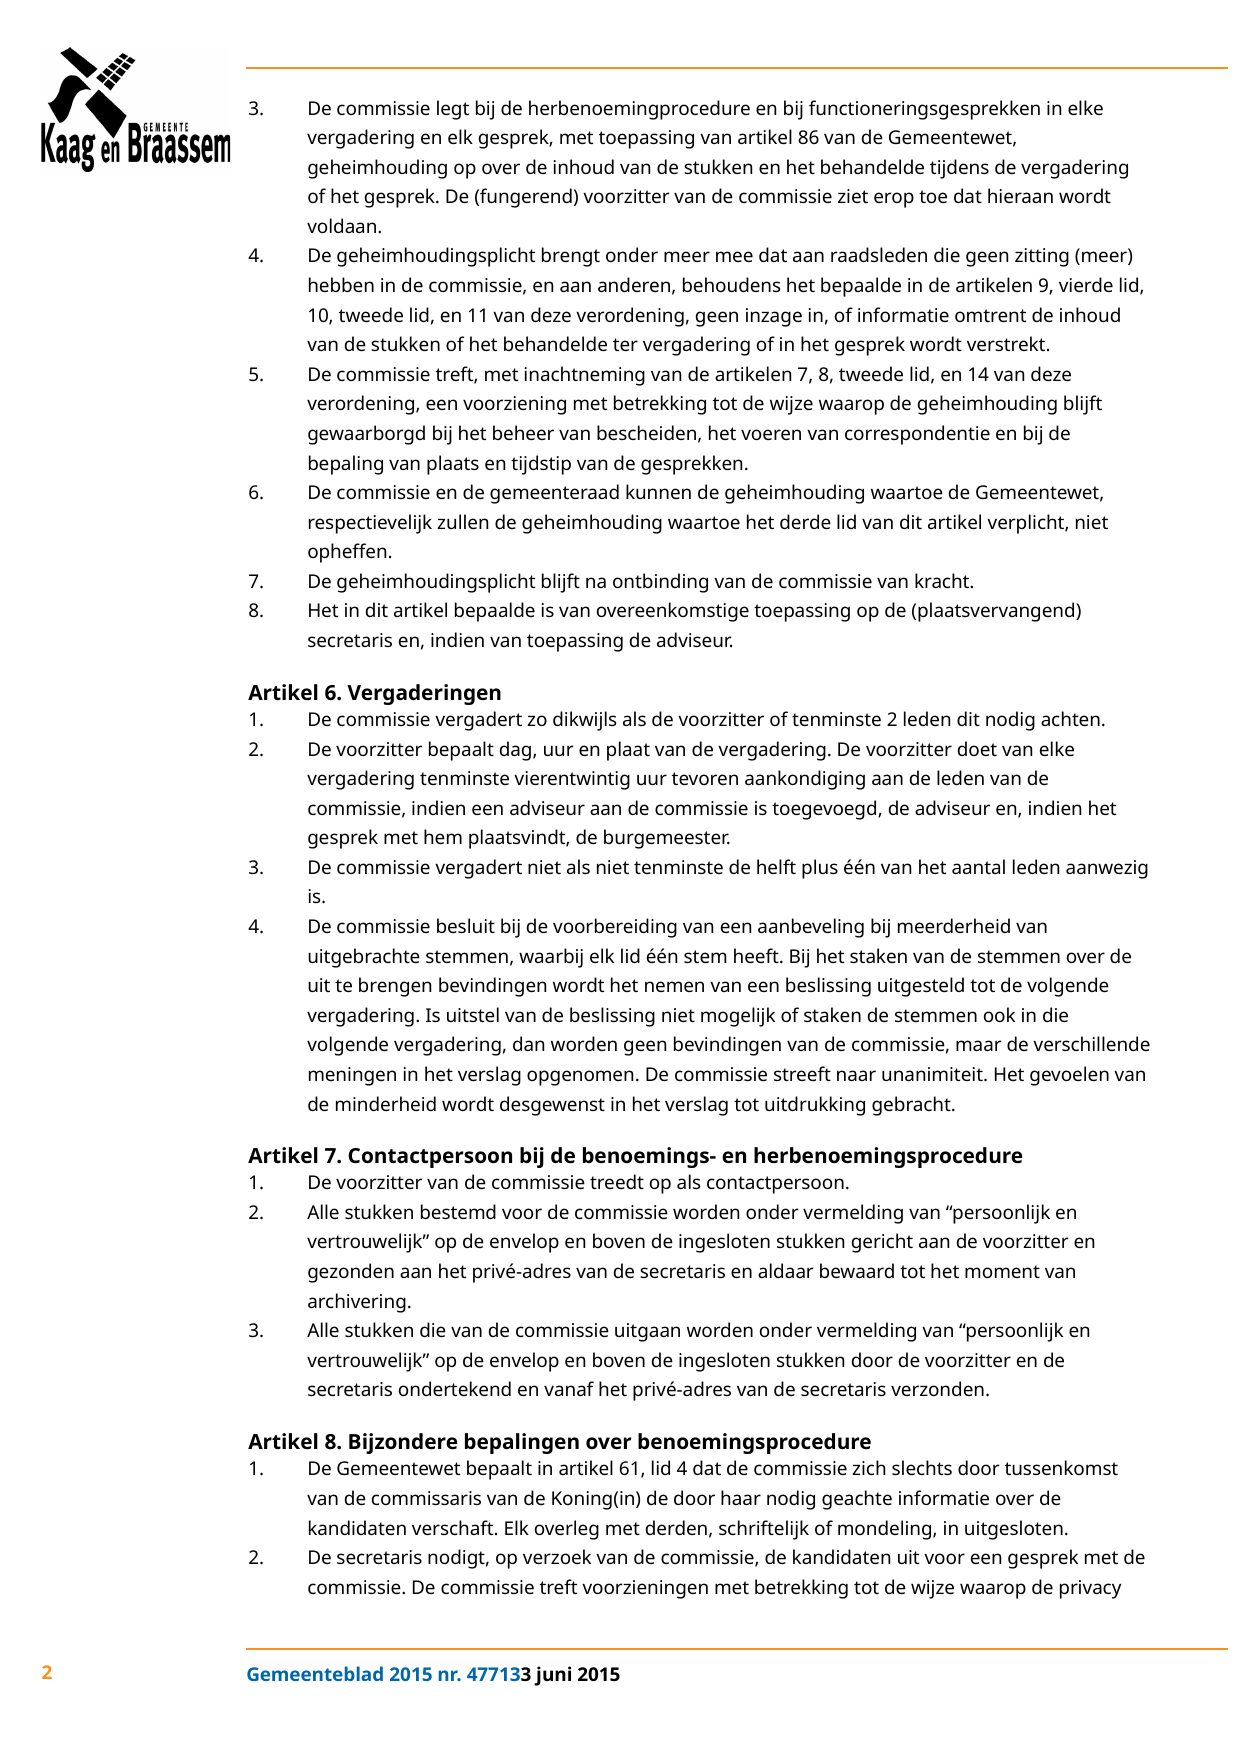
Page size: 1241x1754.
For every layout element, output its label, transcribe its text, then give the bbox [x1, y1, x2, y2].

list De commissie vergadert zo dikwijls als de voorzitter of tenminste 2 leden dit nodig achten. [248, 706, 1152, 732]
text Artikel 6. Vergaderingen [248, 678, 1152, 706]
list De voorzitter bepaalt dag, uur en plaat van de vergadering. De voorzitter doet van elke vergadering tenminste vierentwintig uur tevoren aankondiging aan de leden van de commissie, indien een adviseur aan de commissie is toegevoegd, de adviseur en, indien het gesprek met hem plaatsvindt, de burgemeester. [248, 736, 1152, 850]
list Alle stukken bestemd voor de commissie worden onder vermelding van “persoonlijk en vertrouwelijk” op de envelop en boven de ingesloten stukken gericht aan de voorzitter en gezonden aan het privé-adres van de secretaris en aldaar bewaard tot het moment van archivering. [248, 1199, 1152, 1314]
list De commissie besluit bij de voorbereiding van een aanbeveling bij meerderheid van uitgebrachte stemmen, waarbij elk lid één stem heeft. Bij het staken van de stemmen over de uit te brengen bevindingen wordt het nemen van een beslissing uitgesteld tot de volgende vergadering. Is uitstel van de beslissing niet mogelijk of staken de stemmen ook in die volgende vergadering, dan worden geen bevindingen van de commissie, maar de verschillende meningen in het verslag opgenomen. De commissie streeft naar unanimiteit. Het gevoelen van de minderheid wordt desgewenst in het verslag tot uitdrukking gebracht. [248, 913, 1152, 1116]
list De commissie en de gemeenteraad kunnen de geheimhouding waartoe de Gemeentewet, respectievelijk zullen de geheimhouding waartoe het derde lid van dit artikel verplicht, niet opheffen. [248, 479, 1152, 564]
list Alle stukken die van de commissie uitgaan worden onder vermelding van “persoonlijk en vertrouwelijk” op de envelop en boven de ingesloten stukken door de voorzitter en de secretaris ondertekend en vanaf het privé-adres van de secretaris verzonden. [248, 1317, 1152, 1402]
list De geheimhoudingsplicht brengt onder meer mee dat aan raadsleden die geen zitting (meer) hebben in de commissie, en aan anderen, behoudens het bepaalde in de artikelen 9, vierde lid, 10, tweede lid, en 11 van deze verordening, geen inzage in, of informatie omtrent de inhoud van de stukken of het behandelde ter vergadering of in het gesprek wordt verstrekt. [248, 243, 1152, 357]
list De geheimhoudingsplicht blijft na ontbinding van de commissie van kracht. [248, 568, 1152, 594]
list De commissie legt bij de herbenoemingprocedure en bij functioneringsgesprekken in elke vergadering en elk gesprek, met toepassing van artikel 86 van de Gemeentewet, geheimhouding op over de inhoud van de stukken en het behandelde tijdens de vergadering of het gesprek. De (fungerend) voorzitter van de commissie ziet erop toe dat hieraan wordt voldaan. [248, 95, 1152, 239]
list De secretaris nodigt, op verzoek van de commissie, de kandidaten uit voor een gesprek met de commissie. De commissie treft voorzieningen met betrekking tot de wijze waarop de privacy [248, 1544, 1152, 1599]
text Artikel 7. Contactpersoon bij de benoemings- en herbenoemingsprocedure [248, 1141, 1152, 1169]
list De Gemeentewet bepaalt in artikel 61, lid 4 dat de commissie zich slechts door tussenkomst van de commissaris van de Koning(in) de door haar nodig geachte informatie over de kandidaten verschaft. Elk overleg met derden, schriftelijk of mondeling, in uitgesloten. [248, 1456, 1152, 1540]
list De voorzitter van de commissie treedt op als contactpersoon. [248, 1169, 1152, 1195]
text Artikel 8. Bijzondere bepalingen over benoemingsprocedure [248, 1427, 1152, 1456]
list De commissie treft, met inachtneming van de artikelen 7, 8, tweede lid, en 14 van deze verordening, een voorziening met betrekking tot de wijze waarop de geheimhouding blijft gewaarborgd bij het beheer van bescheiden, het voeren van correspondentie en bij de bepaling van plaats en tijdstip van de gesprekken. [248, 361, 1152, 476]
picture [41, 47, 231, 172]
list De commissie vergadert niet als niet tenminste de helft plus één van het aantal leden aanwezig is. [248, 854, 1152, 909]
list Het in dit artikel bepaalde is van overeenkomstige toepassing op de (plaatsvervangend) secretaris en, indien van toepassing de adviseur. [248, 598, 1152, 653]
